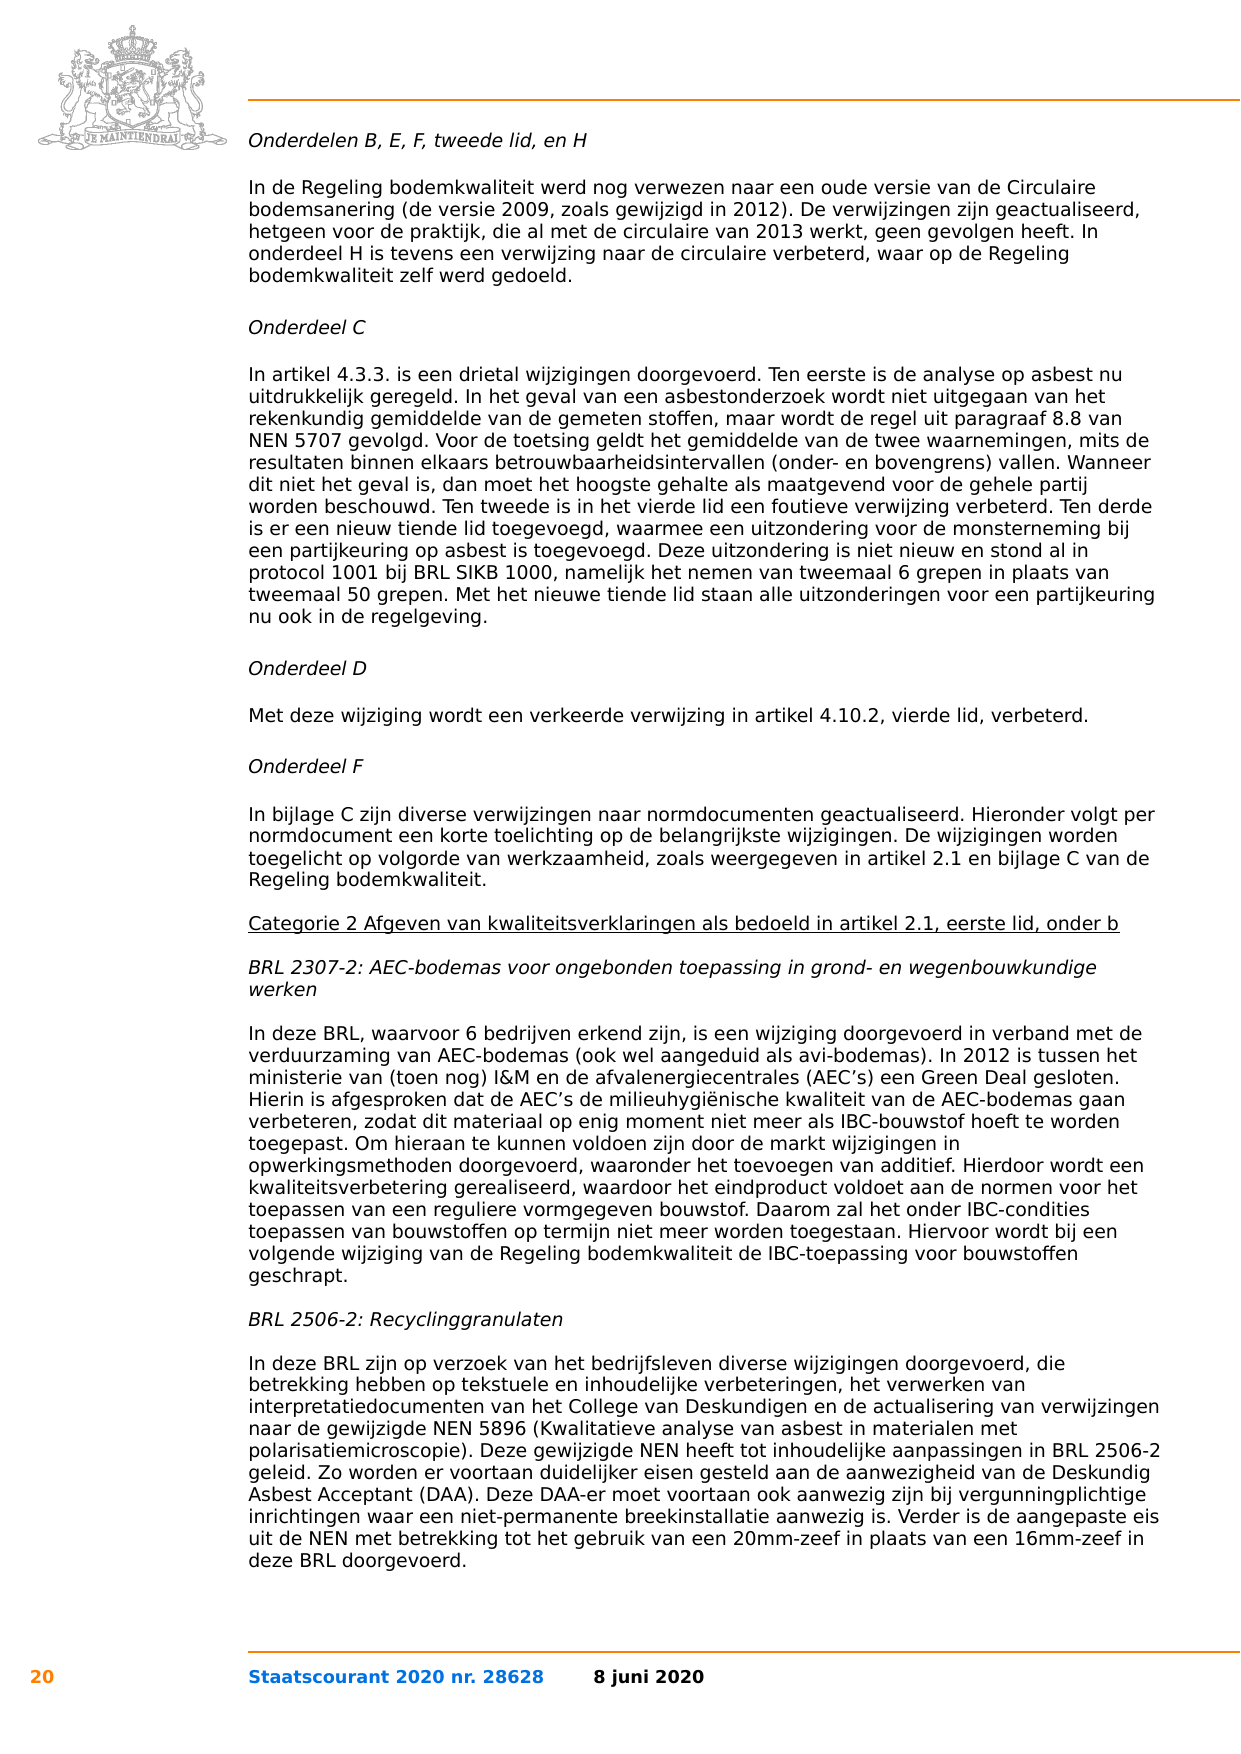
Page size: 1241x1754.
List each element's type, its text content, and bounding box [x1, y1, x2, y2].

subtitle Onderdelen B, E, F, tweede lid, en H [248, 130, 1163, 152]
subtitle BRL 2307-2: AEC-bodemas voor ongebonden toepassing in grond- en wegenbouwkundige werken [248, 957, 1163, 1001]
picture [38, 25, 227, 150]
text In deze BRL, waarvoor 6 bedrijven erkend zijn, is een wijziging doorgevoerd in verband met de verduurzaming van AEC-bodemas (ook wel aangeduid als avi-bodemas). In 2012 is tussen het ministerie van (toen nog) I&M en de afvalenergiecentrales (AEC’s) een Green Deal gesloten. Hierin is afgesproken dat de AEC’s de milieuhygiënische kwaliteit van de AEC-bodemas gaan verbeteren, zodat dit materiaal op enig moment niet meer als IBC-bouwstof hoeft te worden toegepast. Om hieraan te kunnen voldoen zijn door de markt wijzigingen in opwerkingsmethoden doorgevoerd, waaronder het toevoegen van additief. Hierdoor wordt een kwaliteitsverbetering gerealiseerd, waardoor het eindproduct voldoet aan de normen voor het toepassen van een reguliere vormgegeven bouwstof. Daarom zal het onder IBC-condities toepassen van bouwstoffen op termijn niet meer worden toegestaan. Hiervoor wordt bij een volgende wijziging van de Regeling bodemkwaliteit de IBC-toepassing voor bouwstoffen geschrapt. [248, 1023, 1163, 1287]
text In de Regeling bodemkwaliteit werd nog verwezen naar een oude versie van de Circulaire bodemsanering (de versie 2009, zoals gewijzigd in 2012). De verwijzingen zijn geactualiseerd, hetgeen voor de praktijk, die al met de circulaire van 2013 werkt, geen gevolgen heeft. In onderdeel H is tevens een verwijzing naar de circulaire verbeterd, waar op de Regeling bodemkwaliteit zelf werd gedoeld. [248, 177, 1163, 287]
subtitle BRL 2506-2: Recyclinggranulaten [248, 1308, 1163, 1331]
text Categorie 2 Afgeven van kwaliteitsverklaringen als bedoeld in artikel 2.1, eerste lid, onder b [248, 913, 1163, 935]
text In artikel 4.3.3. is een drietal wijzigingen doorgevoerd. Ten eerste is de analyse op asbest nu uitdrukkelijk geregeld. In het geval van een asbestonderzoek wordt niet uitgegaan van het rekenkundig gemiddelde van de gemeten stoffen, maar wordt de regel uit paragraaf 8.8 van NEN 5707 gevolgd. Voor de toetsing geldt het gemiddelde van de twee waarnemingen, mits de resultaten binnen elkaars betrouwbaarheidsintervallen (onder- en bovengrens) vallen. Wanneer dit niet het geval is, dan moet het hoogste gehalte als maatgevend voor de gehele partij worden beschouwd. Ten tweede is in het vierde lid een foutieve verwijzing verbeterd. Ten derde is er een nieuw tiende lid toegevoegd, waarmee een uitzondering voor de monsterneming bij een partijkeuring op asbest is toegevoegd. Deze uitzondering is niet nieuw en stond al in protocol 1001 bij BRL SIKB 1000, namelijk het nemen van tweemaal 6 grepen in plaats van tweemaal 50 grepen. Met het nieuwe tiende lid staan alle uitzonderingen voor een partijkeuring nu ook in de regelgeving. [248, 364, 1163, 627]
text In bijlage C zijn diverse verwijzingen naar normdocumenten geactualiseerd. Hieronder volgt per normdocument een korte toelichting op de belangrijkste wijzigingen. De wijzigingen worden toegelicht op volgorde van werkzaamheid, zoals weergegeven in artikel 2.1 en bijlage C van de Regeling bodemkwaliteit. [248, 803, 1163, 891]
text Met deze wijziging wordt een verkeerde verwijzing in artikel 4.10.2, vierde lid, verbeterd. [248, 704, 1163, 726]
subtitle Onderdeel D [248, 657, 1163, 679]
subtitle Onderdeel C [248, 317, 1163, 339]
subtitle Onderdeel F [248, 756, 1163, 778]
text In deze BRL zijn op verzoek van het bedrijfsleven diverse wijzigingen doorgevoerd, die betrekking hebben op tekstuele en inhoudelijke verbeteringen, het verwerken van interpretatiedocumenten van het College van Deskundigen en de actualisering van verwijzingen naar de gewijzigde NEN 5896 (Kwalitatieve analyse van asbest in materialen met polarisatiemicroscopie). Deze gewijzigde NEN heeft tot inhoudelijke aanpassingen in BRL 2506-2 geleid. Zo worden er voortaan duidelijker eisen gesteld aan de aanwezigheid van de Deskundig Asbest Acceptant (DAA). Deze DAA-er moet voortaan ook aanwezig zijn bij vergunningplichtige inrichtingen waar een niet-permanente breekinstallatie aanwezig is. Verder is de aangepaste eis uit de NEN met betrekking tot het gebruik van een 20mm-zeef in plaats van een 16mm-zeef in deze BRL doorgevoerd. [248, 1352, 1163, 1572]
